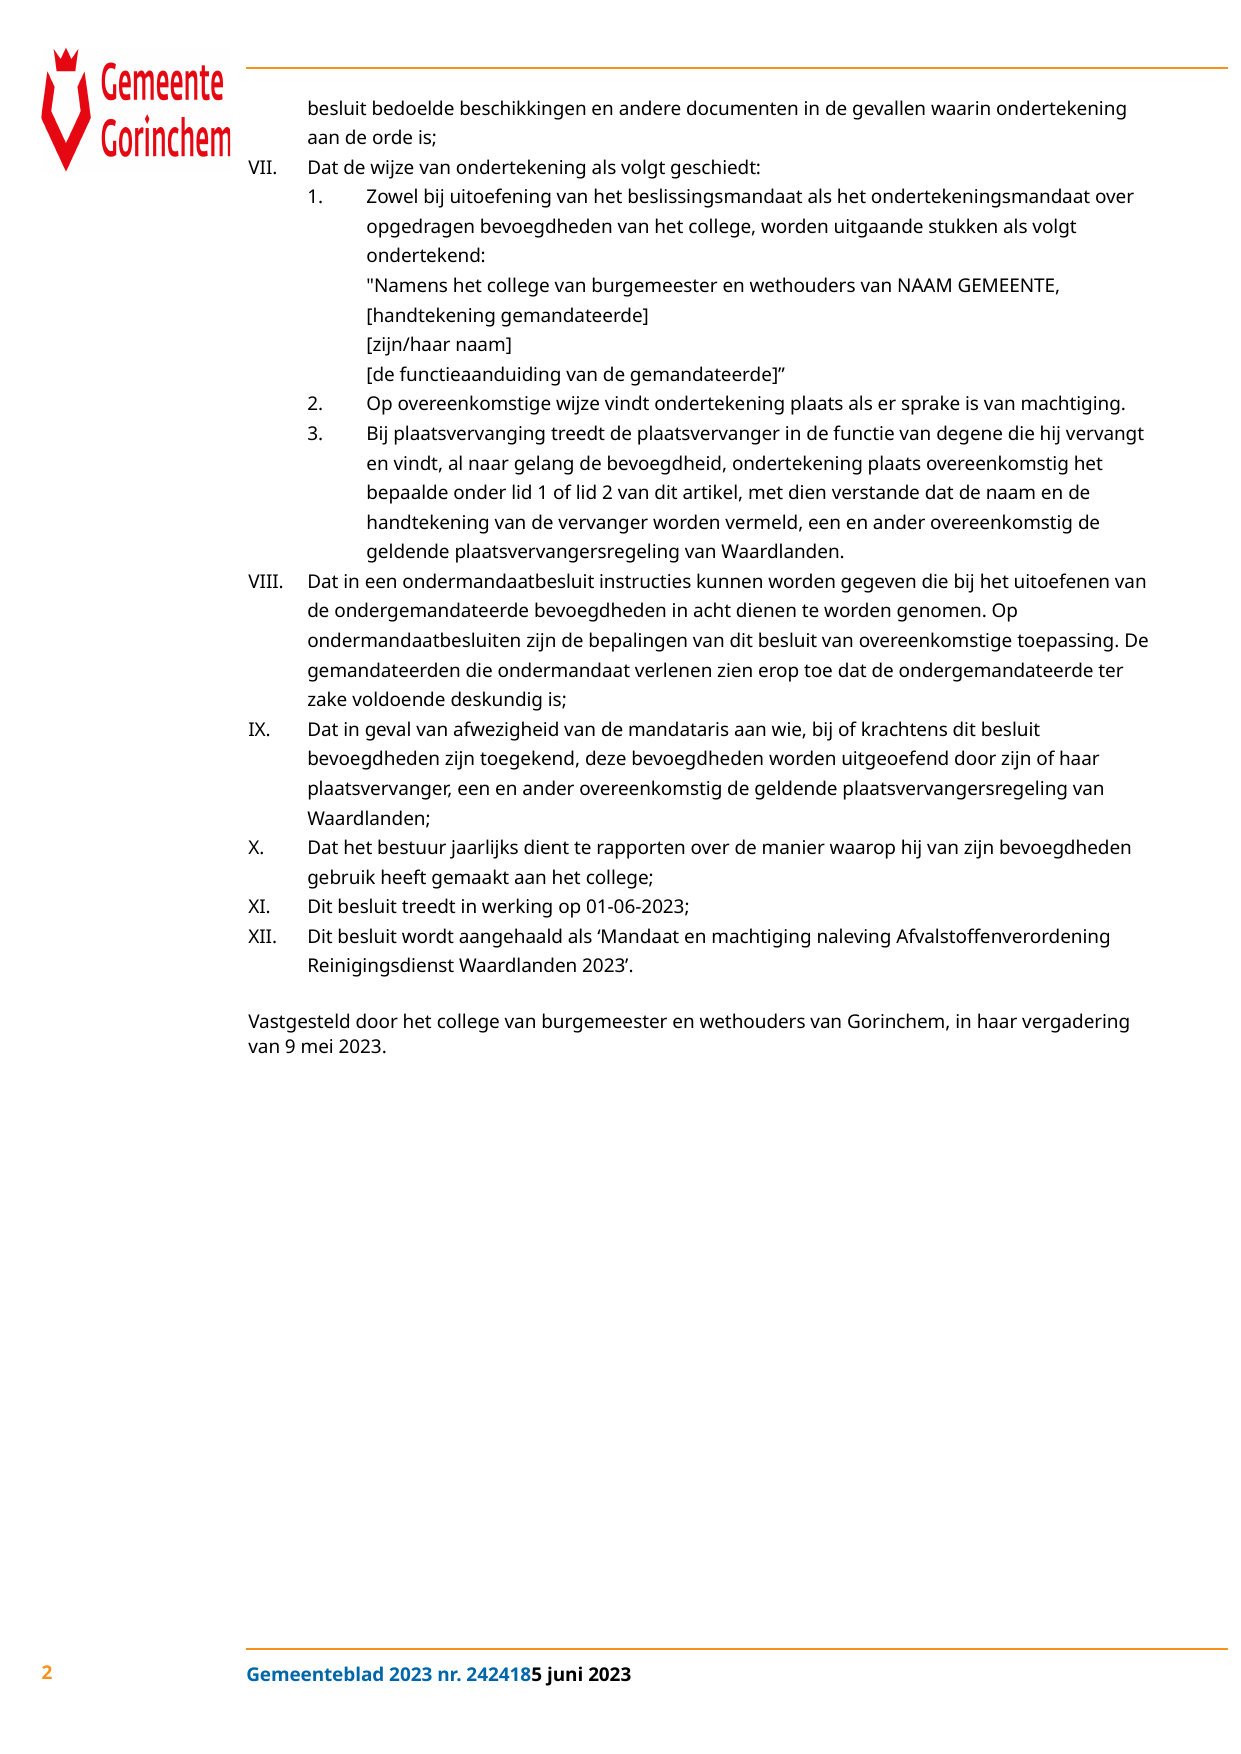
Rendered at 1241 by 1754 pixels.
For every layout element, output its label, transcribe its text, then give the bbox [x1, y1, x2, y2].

list [de functieaanduiding van de gemandateerde]” [307, 361, 1152, 387]
list Dit besluit treedt in werking op 01-06-2023; [248, 893, 1152, 919]
list Dit besluit wordt aangehaald als ‘Mandaat en machtiging naleving Afvalstoffenverordening Reinigingsdienst Waardlanden 2023’. [248, 923, 1152, 978]
list besluit bedoelde beschikkingen en andere documenten in de gevallen waarin ondertekening aan de orde is; [248, 95, 1152, 150]
list Zowel bij uitoefening van het beslissingsmandaat als het ondertekeningsmandaat over opgedragen bevoegdheden van het college, worden uitgaande stukken als volgt ondertekend: [307, 183, 1152, 268]
picture [41, 47, 231, 172]
list "Namens het college van burgemeester en wethouders van NAAM GEMEENTE, [307, 272, 1152, 298]
list Op overeenkomstige wijze vindt ondertekening plaats als er sprake is van machtiging. [307, 391, 1152, 416]
list Dat in geval van afwezigheid van de mandataris aan wie, bij of krachtens dit besluit bevoegdheden zijn toegekend, deze bevoegdheden worden uitgeoefend door zijn of haar plaatsvervanger, een en ander overeenkomstig de geldende plaatsvervangersregeling van Waardlanden; [248, 716, 1152, 831]
list Dat het bestuur jaarlijks dient te rapporten over de manier waarop hij van zijn bevoegdheden gebruik heeft gemaakt aan het college; [248, 834, 1152, 890]
list [handtekening gemandateerde] [307, 302, 1152, 328]
list Bij plaatsvervanging treedt de plaatsvervanger in de functie van degene die hij vervangt en vindt, al naar gelang de bevoegdheid, ondertekening plaats overeenkomstig het bepaalde onder lid 1 of lid 2 van dit artikel, met dien verstande dat de naam en de handtekening van de vervanger worden vermeld, een en ander overeenkomstig de geldende plaatsvervangersregeling van Waardlanden. [307, 420, 1152, 564]
list Dat de wijze van ondertekening als volgt geschiedt: [248, 154, 1152, 180]
list Dat in een ondermandaatbesluit instructies kunnen worden gegeven die bij het uitoefenen van de ondergemandateerde bevoegdheden in acht dienen te worden genomen. Op ondermandaatbesluiten zijn de bepalingen van dit besluit van overeenkomstige toepassing. De gemandateerden die ondermandaat verlenen zien erop toe dat de ondergemandateerde ter zake voldoende deskundig is; [248, 568, 1152, 712]
text Vastgesteld door het college van burgemeester en wethouders van Gorinchem, in haar vergadering van 9 mei 2023. [248, 1008, 1152, 1059]
list [zijn/haar naam] [307, 331, 1152, 357]
